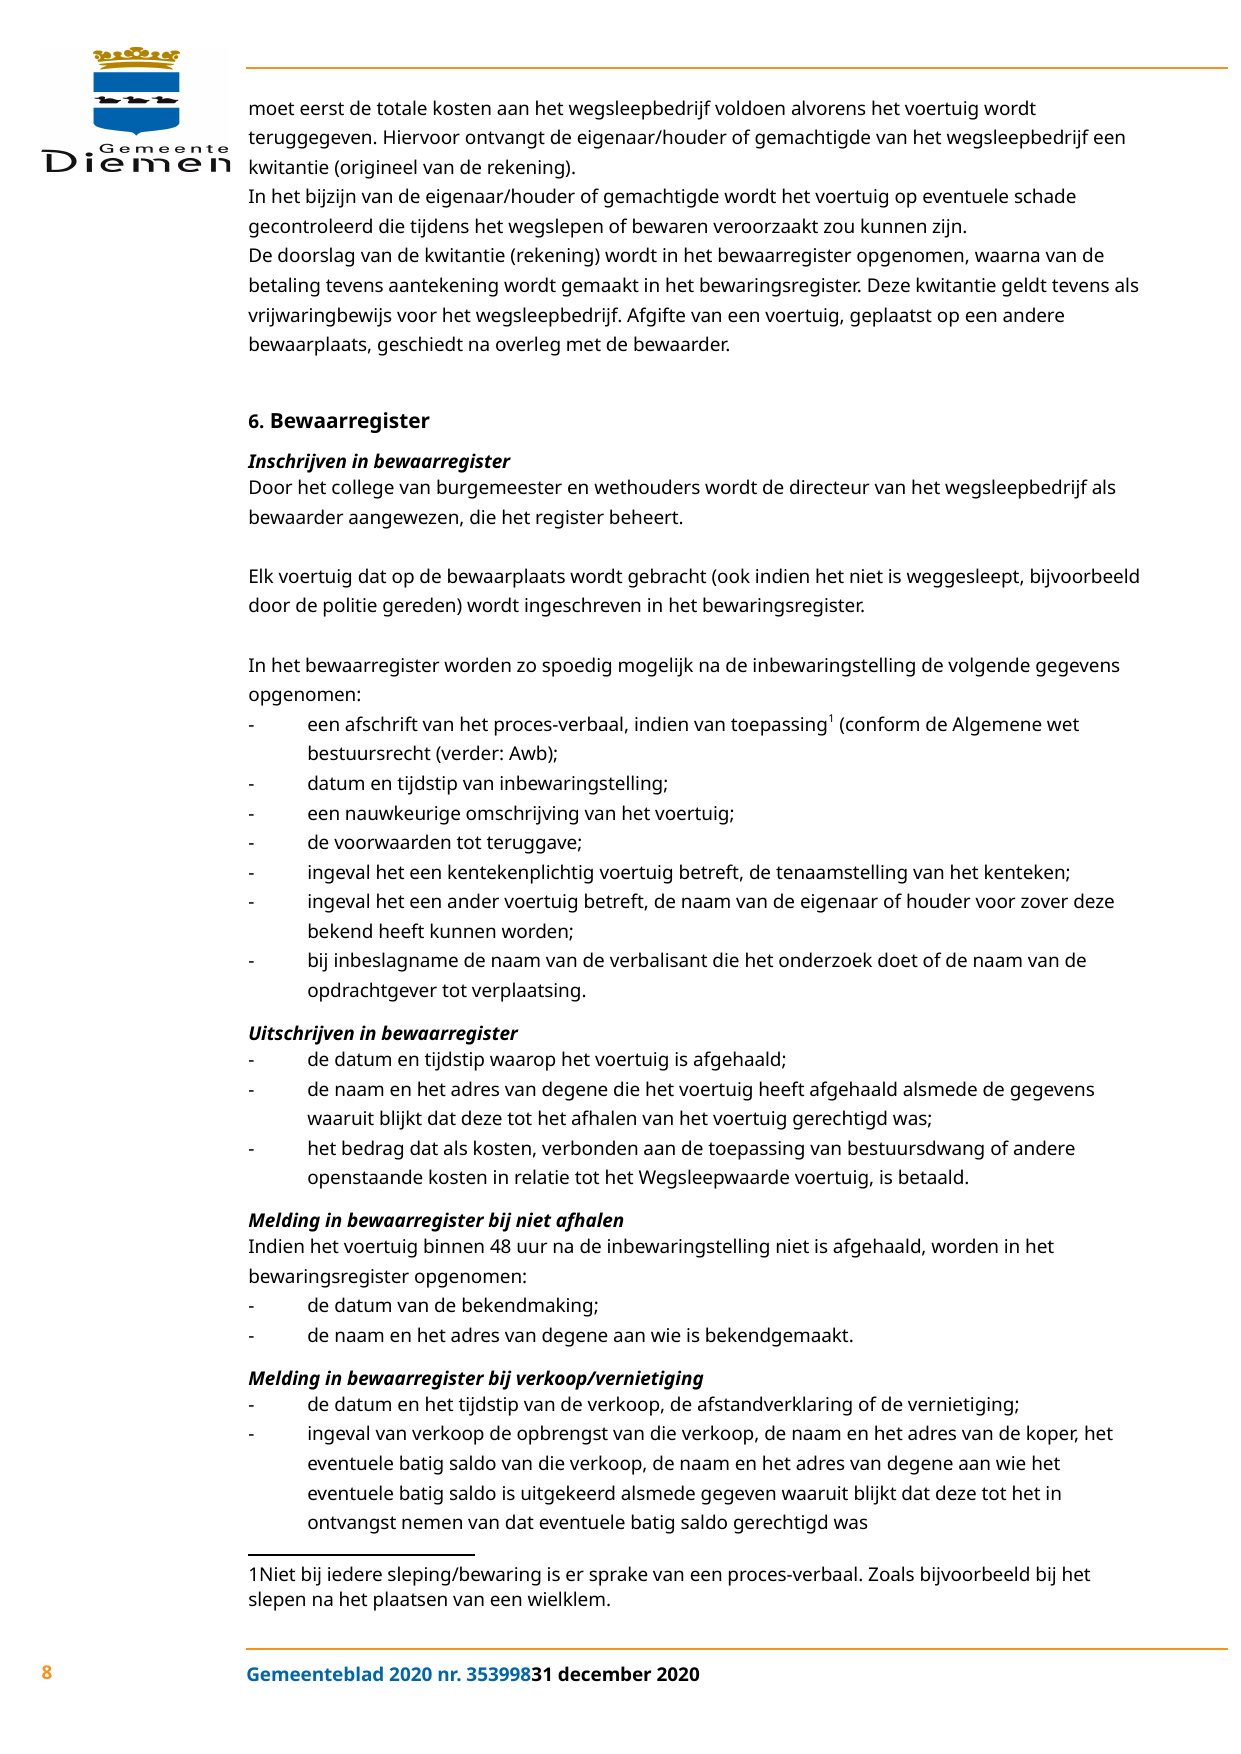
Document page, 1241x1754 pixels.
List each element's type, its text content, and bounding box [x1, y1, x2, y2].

list de datum en tijdstip waarop het voertuig is afgehaald; [248, 1046, 1152, 1072]
list de naam en het adres van degene aan wie is bekendgemaakt. [248, 1322, 1152, 1348]
list bij inbeslagname de naam van de verbalisant die het onderzoek doet of de naam van de opdrachtgever tot verplaatsing. [248, 948, 1152, 1003]
text 6. Bewaarregister [248, 407, 1152, 435]
list de datum van de bekendmaking; [248, 1292, 1152, 1318]
list de naam en het adres van degene die het voertuig heeft afgehaald alsmede de gegevens waaruit blijkt dat deze tot het afhalen van het voertuig gerechtigd was; [248, 1076, 1152, 1131]
list ingeval het een ander voertuig betreft, de naam van de eigenaar of houder voor zover deze bekend heeft kunnen worden; [248, 888, 1152, 944]
list datum en tijdstip van inbewaringstelling; [248, 770, 1152, 796]
text Door het college van burgemeester en wethouders wordt de directeur van het wegsleepbedrijf als bewaarder aangewezen, die het register beheert. [248, 474, 1152, 530]
text Melding in bewaarregister bij niet afhalen [248, 1208, 1152, 1233]
list de voorwaarden tot teruggave; [248, 829, 1152, 855]
list een afschrift van het proces-verbaal, indien van toepassing (conform de Algemene wet bestuursrecht (verder: Awb); [248, 711, 1152, 766]
text Inschrijven in bewaarregister [248, 449, 1152, 474]
list een nauwkeurige omschrijving van het voertuig; [248, 800, 1152, 826]
list ingeval van verkoop de opbrengst van die verkoop, de naam en het adres van de koper, het eventuele batig saldo van die verkoop, de naam en het adres van degene aan wie het eventuele batig saldo is uitgekeerd alsmede gegeven waaruit blijkt dat deze tot het in ontvangst nemen van dat eventuele batig saldo gerechtigd was [248, 1421, 1152, 1535]
list de datum en het tijdstip van de verkoop, de afstandverklaring of de vernietiging; [248, 1391, 1152, 1417]
text Elk voertuig dat op de bewaarplaats wordt gebracht (ook indien het niet is weggesleept, bijvoorbeeld door de politie gereden) wordt ingeschreven in het bewaringsregister. [248, 563, 1152, 618]
text Indien het voertuig binnen 48 uur na de inbewaringstelling niet is afgehaald, worden in het bewaringsregister opgenomen: [248, 1233, 1152, 1289]
text moet eerst de totale kosten aan het wegsleepbedrijf voldoen alvorens het voertuig wordt teruggegeven. Hiervoor ontvangt de eigenaar/houder of gemachtigde van het wegsleepbedrijf een kwitantie (origineel van de rekening). [248, 95, 1152, 180]
list Niet bij iedere sleping/bewaring is er sprake van een proces-verbaal. Zoals bijvoorbeeld bij het slepen na het plaatsen van een wielklem. [248, 1561, 1152, 1612]
list ingeval het een kentekenplichtig voertuig betreft, de tenaamstelling van het kenteken; [248, 859, 1152, 885]
text In het bewaarregister worden zo spoedig mogelijk na de inbewaringstelling de volgende gegevens opgenomen: [248, 652, 1152, 707]
text In het bijzijn van de eigenaar/houder of gemachtigde wordt het voertuig op eventuele schade gecontroleerd die tijdens het wegslepen of bewaren veroorzaakt zou kunnen zijn. [248, 183, 1152, 239]
picture [41, 47, 231, 172]
list het bedrag dat als kosten, verbonden aan de toepassing van bestuursdwang of andere openstaande kosten in relatie tot het Wegsleepwaarde voertuig, is betaald. [248, 1135, 1152, 1190]
text De doorslag van de kwitantie (rekening) wordt in het bewaarregister opgenomen, waarna van de betaling tevens aantekening wordt gemaakt in het bewaringsregister. Deze kwitantie geldt tevens als vrijwaringbewijs voor het wegsleepbedrijf. Afgifte van een voertuig, geplaatst op een andere bewaarplaats, geschiedt na overleg met de bewaarder. [248, 243, 1152, 357]
text Uitschrijven in bewaarregister [248, 1020, 1152, 1046]
text Melding in bewaarregister bij verkoop/vernietiging [248, 1365, 1152, 1391]
